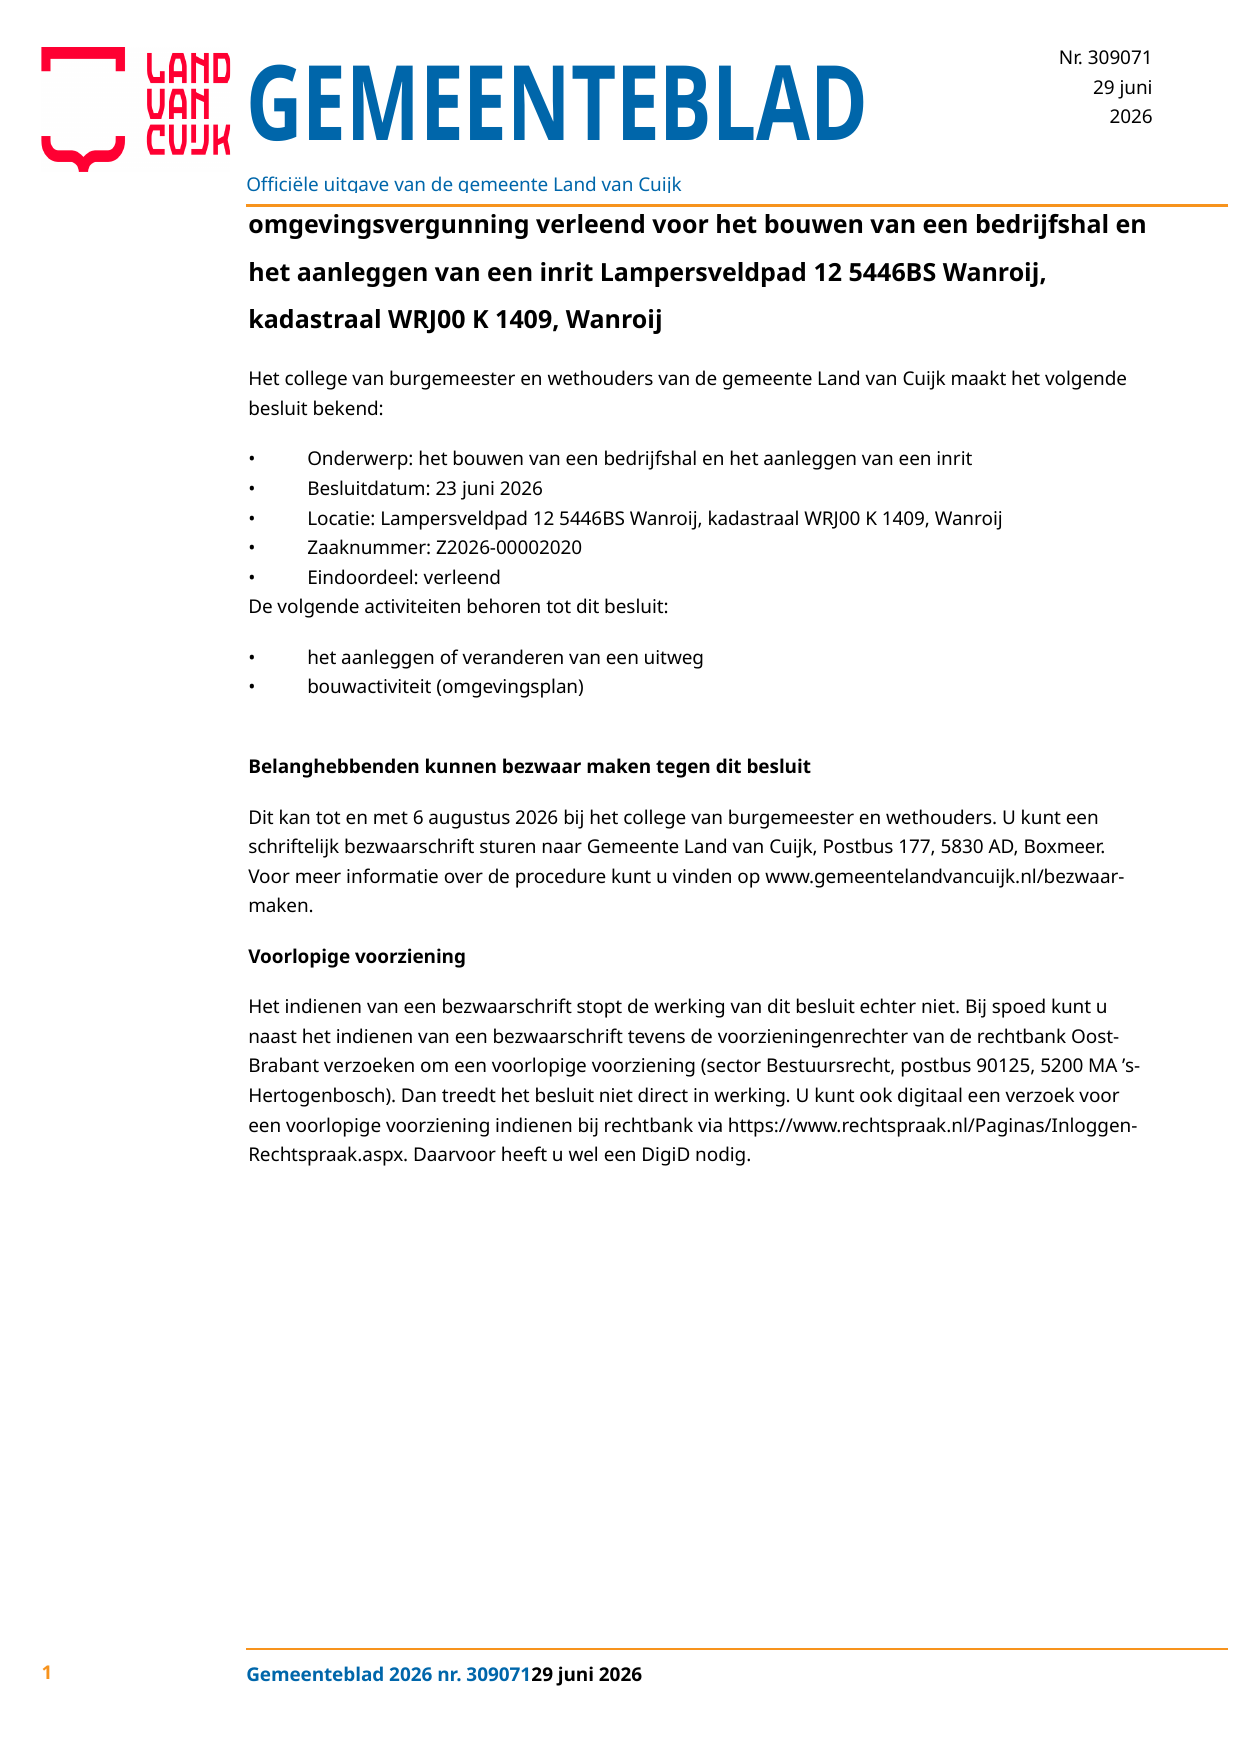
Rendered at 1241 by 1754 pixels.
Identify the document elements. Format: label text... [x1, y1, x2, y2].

text Voorlopige voorziening [248, 943, 1152, 969]
list Eindoordeel: verleend [248, 564, 1152, 589]
text De volgende activiteiten behoren tot dit besluit: [248, 593, 1152, 619]
text omgevingsvergunning verleend voor het bouwen van een bedrijfshal en het aanleggen van een inrit Lampersveldpad 12 5446BS Wanroij, kadastraal WRJ00 K 1409, Wanroij [248, 207, 1152, 336]
text Dit kan tot en met 6 augustus 2026 bij het college van burgemeester en wethouders. U kunt een schriftelijk bezwaarschrift sturen naar Gemeente Land van Cuijk, Postbus 177, 5830 AD, Boxmeer. Voor meer informatie over de procedure kunt u vinden op www.gemeentelandvancuijk.nl/bezwaar-maken. [248, 804, 1152, 918]
text Het college van burgemeester en wethouders van de gemeente Land van Cuijk maakt het volgende besluit bekend: [248, 366, 1152, 421]
list Zaaknummer: Z2026-00002020 [248, 534, 1152, 560]
text Belanghebbenden kunnen bezwaar maken tegen dit besluit [248, 753, 1152, 779]
text Het indienen van een bezwaarschrift stopt de werking van dit besluit echter niet. Bij spoed kunt u naast het indienen van een bezwaarschrift tevens de voorzieningenrechter van de rechtbank Oost-Brabant verzoeken om een voorlopige voorziening (sector Bestuursrecht, postbus 90125, 5200 MA ’s-Hertogenbosch). Dan treedt het besluit niet direct in werking. U kunt ook digitaal een verzoek voor een voorlopige voorziening indienen bij rechtbank via https://www.rechtspraak.nl/Paginas/Inloggen-Rechtspraak.aspx. Daarvoor heeft u wel een DigiD nodig. [248, 993, 1152, 1167]
list Locatie: Lampersveldpad 12 5446BS Wanroij, kadastraal WRJ00 K 1409, Wanroij [248, 505, 1152, 530]
list het aanleggen of veranderen van een uitweg [248, 644, 1152, 669]
picture [41, 47, 231, 172]
list bouwactiviteit (omgevingsplan) [248, 673, 1152, 699]
list Besluitdatum: 23 juni 2026 [248, 475, 1152, 501]
list Onderwerp: het bouwen van een bedrijfshal en het aanleggen van een inrit [248, 446, 1152, 471]
